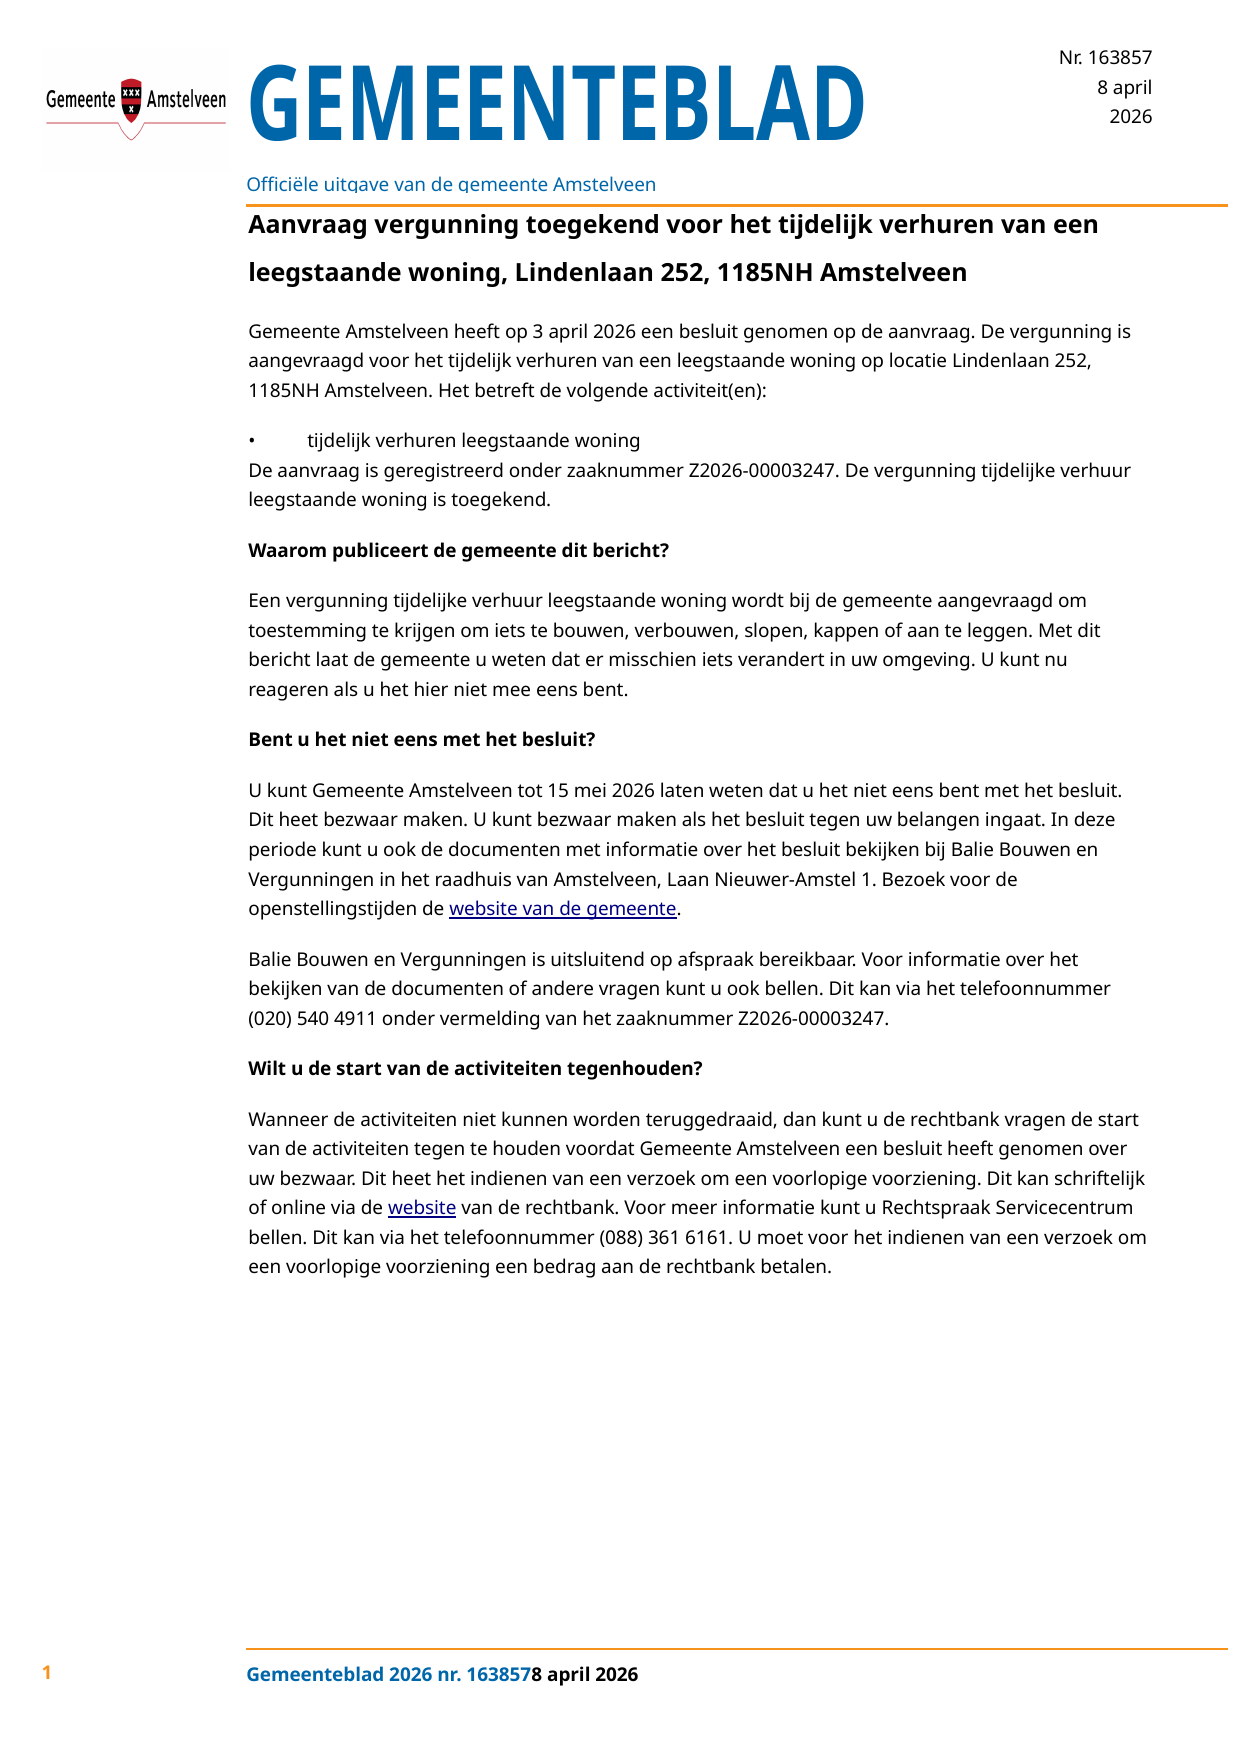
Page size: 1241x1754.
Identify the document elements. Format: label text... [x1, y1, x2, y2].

text Wanneer de activiteiten niet kunnen worden teruggedraaid, dan kunt u de rechtbank vragen de start van de activiteiten tegen te houden voordat Gemeente Amstelveen een besluit heeft genomen over uw bezwaar. Dit heet het indienen van een verzoek om een voorlopige voorziening. Dit kan schriftelijk of online via de website van de rechtbank. Voor meer informatie kunt u Rechtspraak Servicecentrum bellen. Dit kan via het telefoonnummer (088) 361 6161. U moet voor het indienen van een verzoek om een voorlopige voorziening een bedrag aan de rechtbank betalen. [248, 1106, 1152, 1279]
text Balie Bouwen en Vergunningen is uitsluitend op afspraak bereikbaar. Voor informatie over het bekijken van de documenten of andere vragen kunt u ook bellen. Dit kan via het telefoonnummer (020) 540 4911 onder vermelding van het zaaknummer Z2026-00003247. [248, 946, 1152, 1031]
text Aanvraag vergunning toegekend voor het tijdelijk verhuren van een leegstaande woning, Lindenlaan 252, 1185NH Amstelveen [248, 207, 1152, 288]
picture [41, 47, 231, 172]
text Gemeente Amstelveen heeft op 3 april 2026 een besluit genomen op de aanvraag. De vergunning is aangevraagd voor het tijdelijk verhuren van een leegstaande woning op locatie Lindenlaan 252, 1185NH Amstelveen. Het betreft de volgende activiteit(en): [248, 318, 1152, 403]
text Wilt u de start van de activiteiten tegenhouden? [248, 1055, 1152, 1081]
text Een vergunning tijdelijke verhuur leegstaande woning wordt bij de gemeente aangevraagd om toestemming te krijgen om iets te bouwen, verbouwen, slopen, kappen of aan te leggen. Met dit bericht laat de gemeente u weten dat er misschien iets verandert in uw omgeving. U kunt nu reageren als u het hier niet mee eens bent. [248, 587, 1152, 702]
text Waarom publiceert de gemeente dit bericht? [248, 537, 1152, 563]
text U kunt Gemeente Amstelveen tot 15 mei 2026 laten weten dat u het niet eens bent met het besluit. Dit heet bezwaar maken. U kunt bezwaar maken als het besluit tegen uw belangen ingaat. In deze periode kunt u ook de documenten met informatie over het besluit bekijken bij Balie Bouwen en Vergunningen in het raadhuis van Amstelveen, Laan Nieuwer-Amstel 1. Bezoek voor de openstellingstijden de website van de gemeente. [248, 777, 1152, 921]
text Bent u het niet eens met het besluit? [248, 727, 1152, 752]
list tijdelijk verhuren leegstaande woning [248, 427, 1152, 453]
text De aanvraag is geregistreerd onder zaaknummer Z2026-00003247. De vergunning tijdelijke verhuur leegstaande woning is toegekend. [248, 457, 1152, 512]
